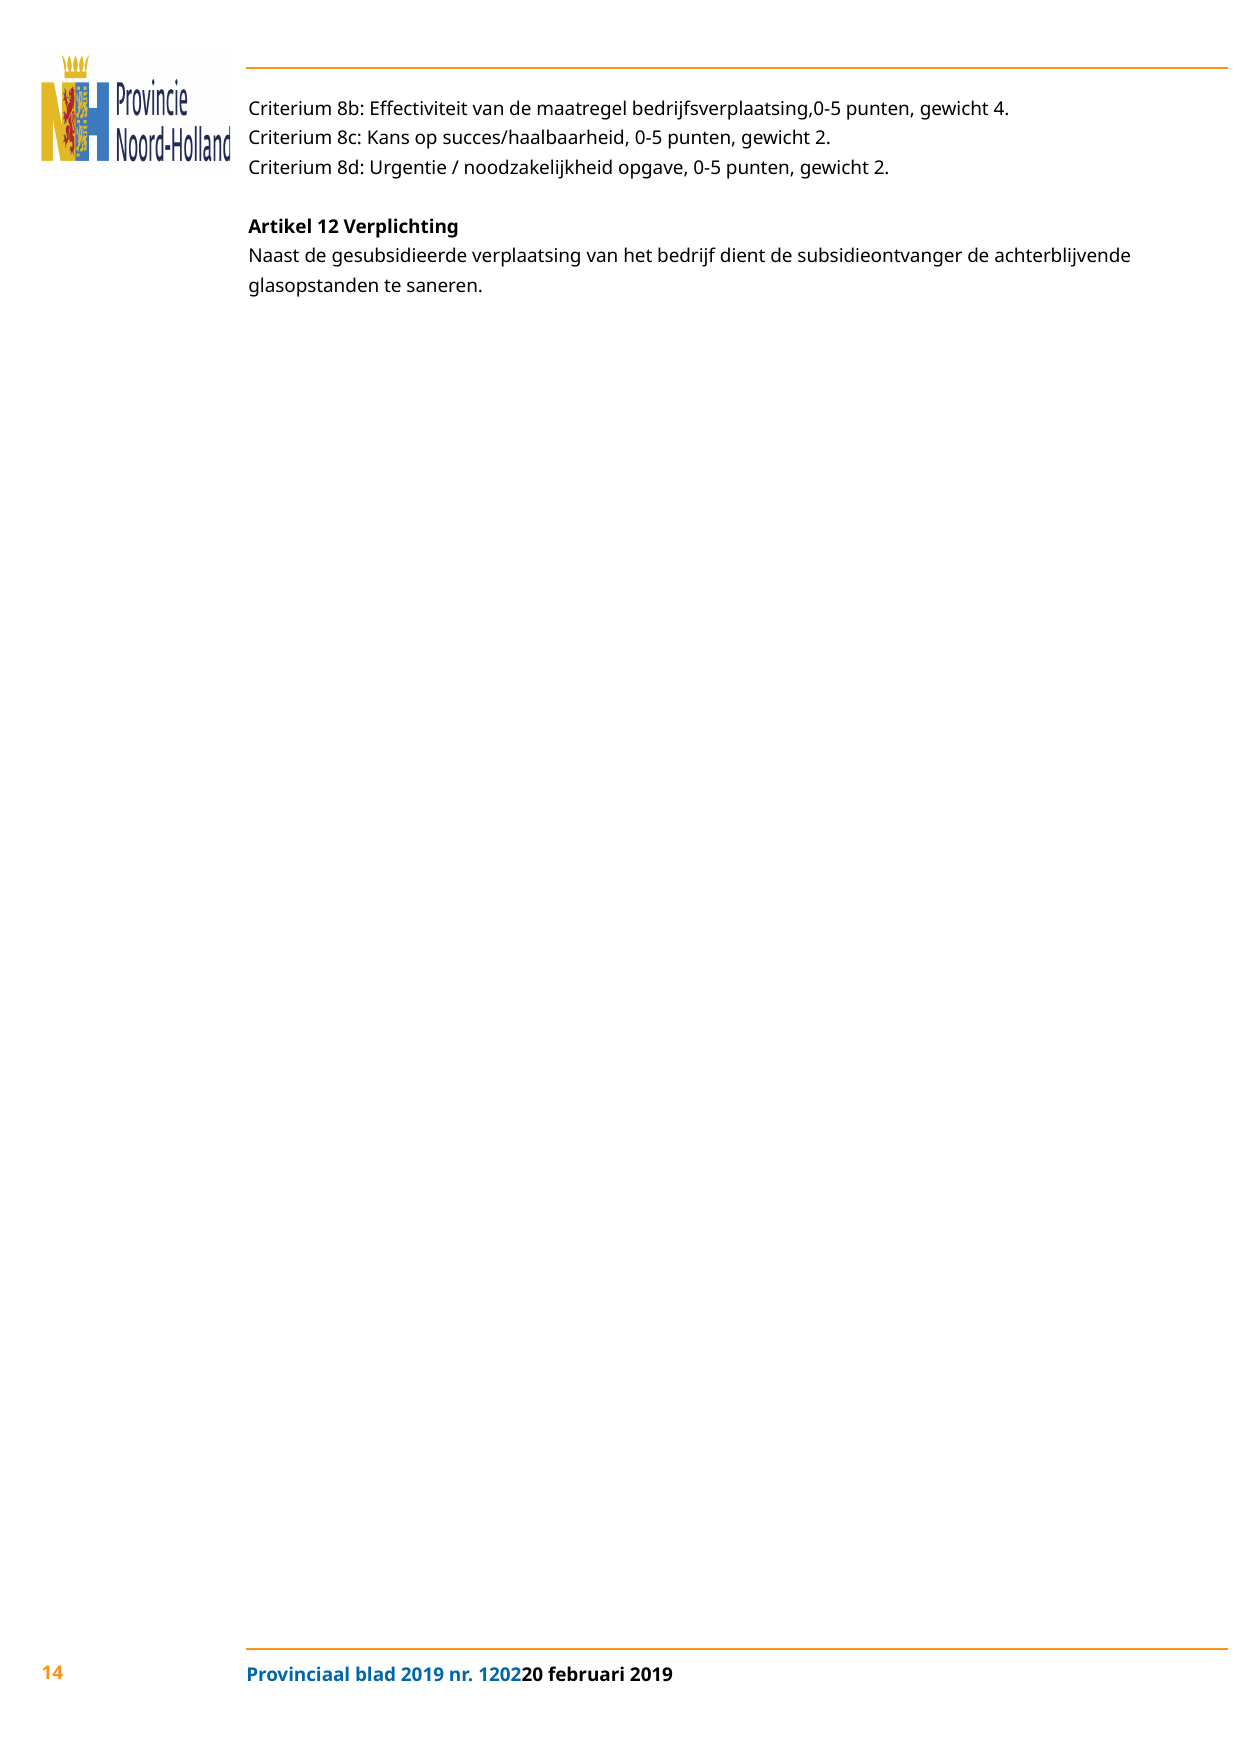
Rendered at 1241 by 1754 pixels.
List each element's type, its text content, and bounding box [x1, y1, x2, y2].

text Criterium 8d: Urgentie / noodzakelijkheid opgave, 0-5 punten, gewicht 2. [248, 154, 1152, 180]
text Artikel 12 Verplichting [248, 213, 1152, 239]
text Criterium 8b: Effectiviteit van de maatregel bedrijfsverplaatsing,0-5 punten, gewicht 4. [248, 95, 1152, 121]
text Naast de gesubsidieerde verplaatsing van het bedrijf dient de subsidieontvanger de achterblijvende glasopstanden te saneren. [248, 243, 1152, 298]
picture [41, 47, 231, 172]
text Criterium 8c: Kans op succes/haalbaarheid, 0-5 punten, gewicht 2. [248, 124, 1152, 150]
